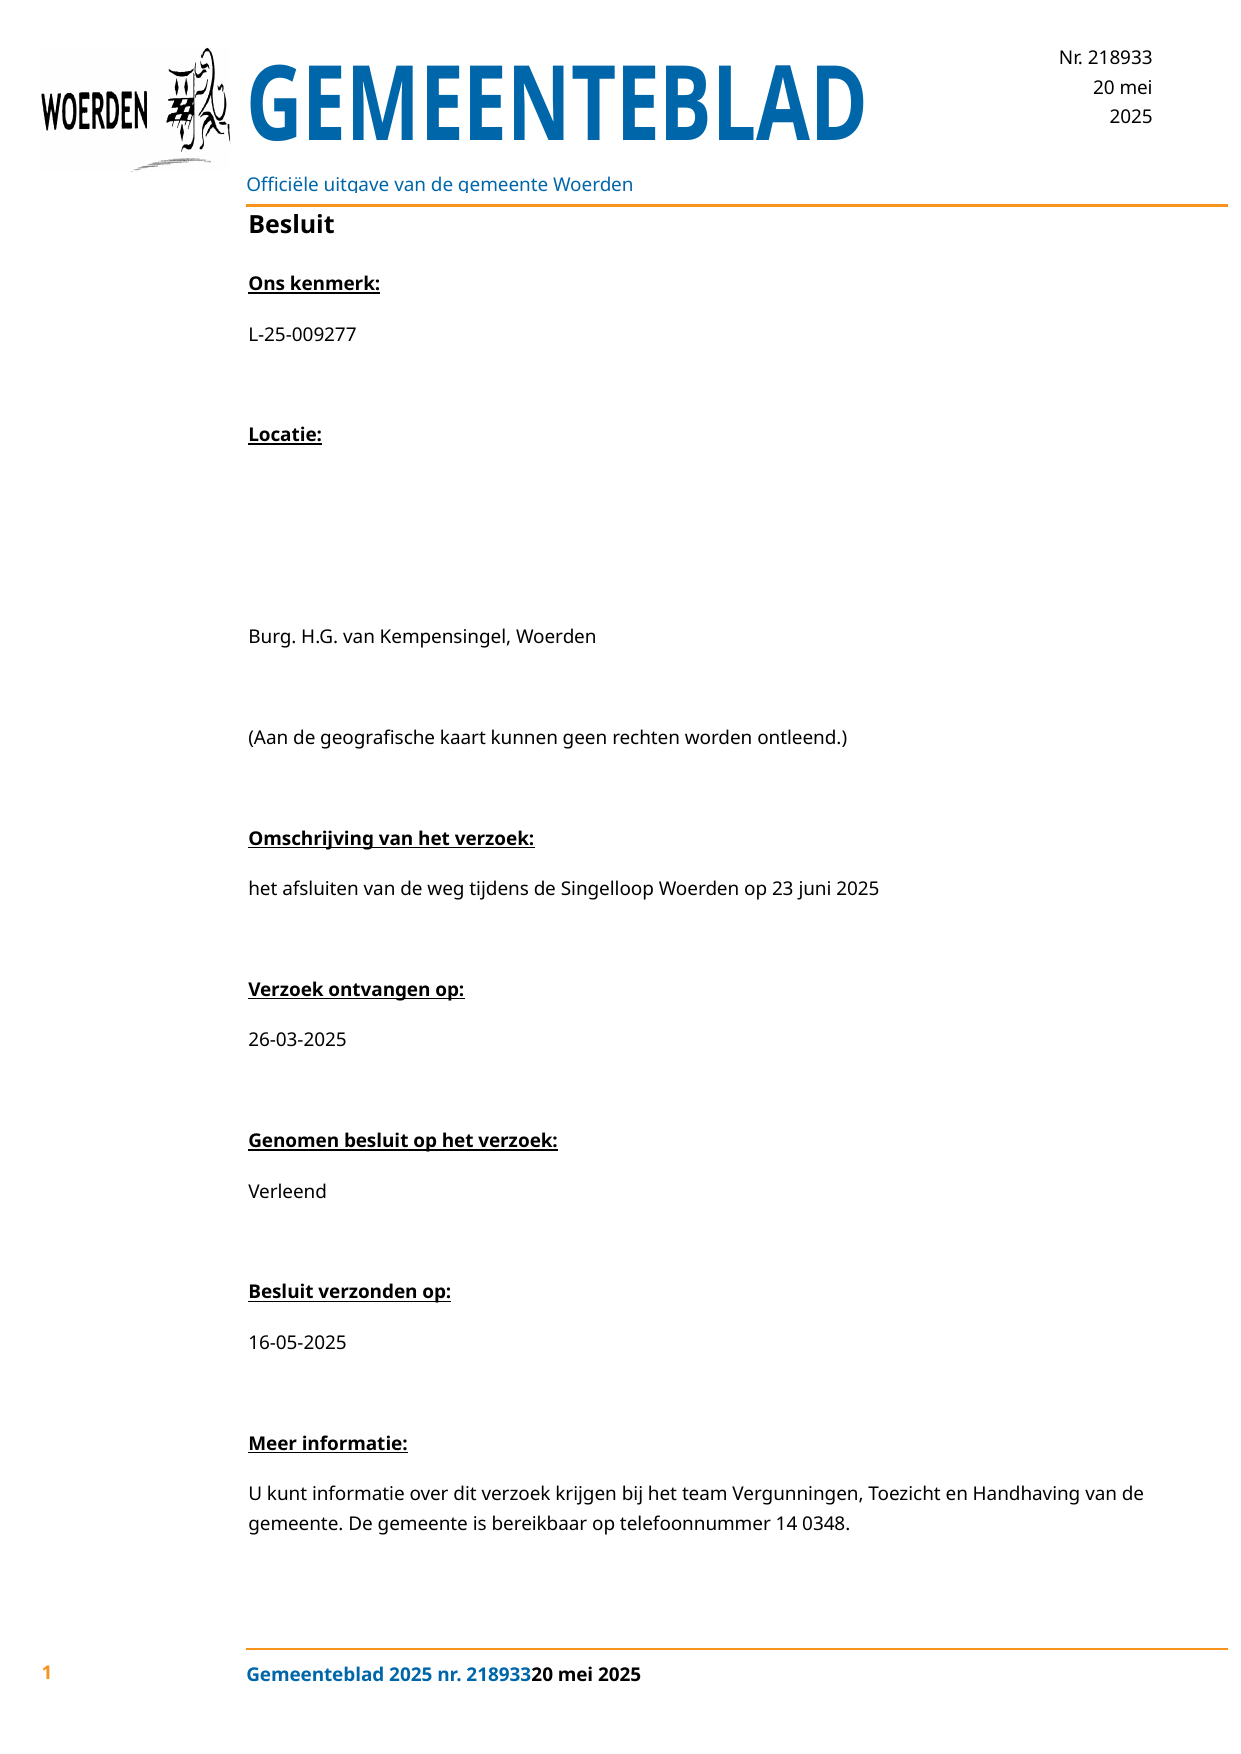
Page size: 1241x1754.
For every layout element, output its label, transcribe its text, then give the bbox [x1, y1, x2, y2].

text Verleend [248, 1178, 1152, 1203]
text Ons kenmerk: [248, 270, 1152, 296]
text Genomen besluit op het verzoek: [248, 1127, 1152, 1153]
text L-25-009277 [248, 321, 1152, 346]
text 26-03-2025 [248, 1027, 1152, 1052]
text 16-05-2025 [248, 1329, 1152, 1355]
text Locatie: [248, 422, 1152, 447]
text Meer informatie: [248, 1430, 1152, 1456]
text Besluit verzonden op: [248, 1279, 1152, 1304]
text Omschrijving van het verzoek: [248, 825, 1152, 851]
text Verzoek ontvangen op: [248, 976, 1152, 1002]
text Besluit [248, 207, 1152, 241]
picture [41, 47, 231, 172]
text U kunt informatie over dit verzoek krijgen bij het team Vergunningen, Toezicht en Handhaving van de gemeente. De gemeente is bereikbaar op telefoonnummer 14 0348. [248, 1480, 1152, 1536]
text Burg. H.G. van Kempensingel, Woerden [248, 623, 1152, 649]
text (Aan de geografische kaart kunnen geen rechten worden ontleend.) [248, 724, 1152, 750]
text het afsluiten van de weg tijdens de Singelloop Woerden op 23 juni 2025 [248, 875, 1152, 901]
